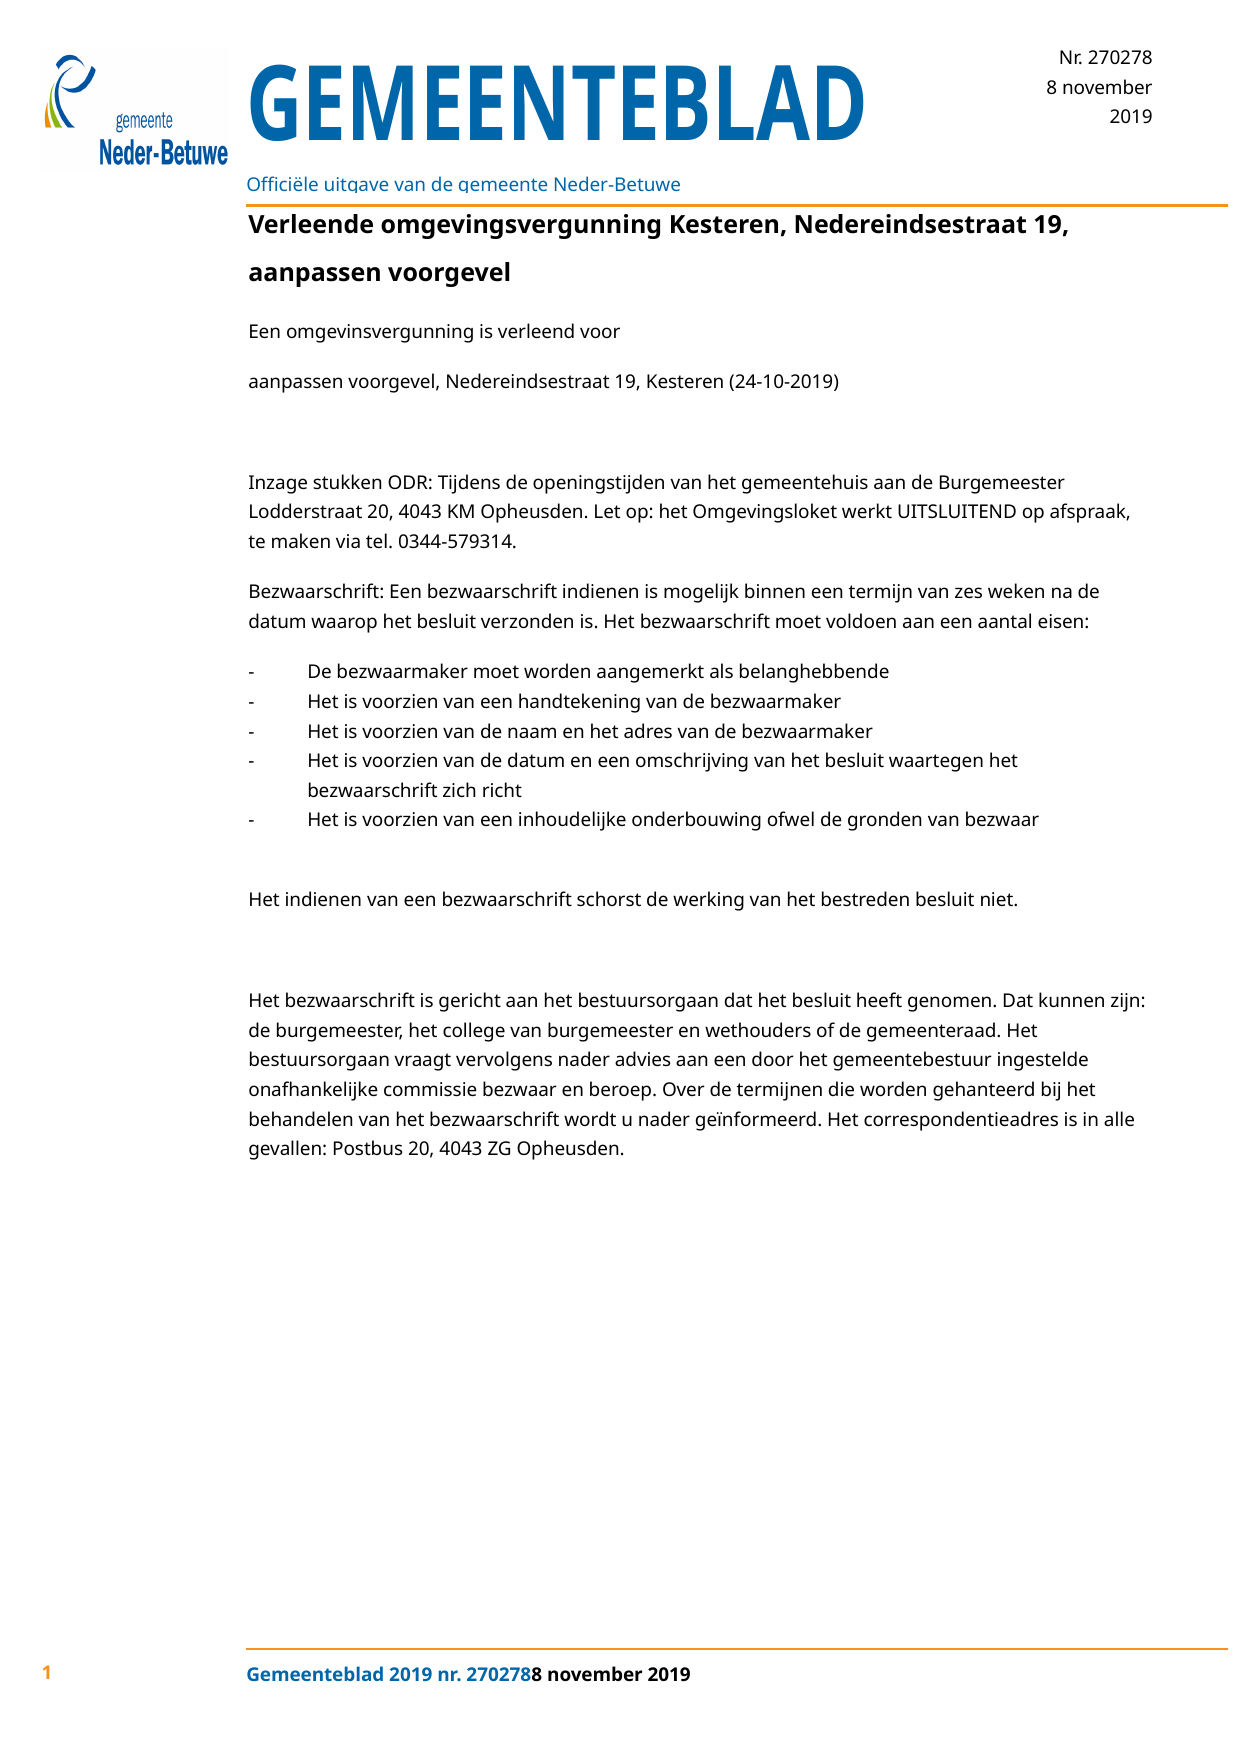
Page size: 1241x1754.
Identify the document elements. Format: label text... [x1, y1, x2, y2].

text aanpassen voorgevel, Nedereindsestraat 19, Kesteren (24-10-2019) [248, 368, 1152, 394]
list Het is voorzien van een handtekening van de bezwaarmaker [248, 688, 1152, 714]
text Verleende omgevingsvergunning Kesteren, Nedereindsestraat 19, aanpassen voorgevel [248, 207, 1152, 288]
text Het indienen van een bezwaarschrift schorst de werking van het bestreden besluit niet. [248, 887, 1152, 912]
list Het is voorzien van een inhoudelijke onderbouwing ofwel de gronden van bezwaar [248, 807, 1152, 832]
text Inzage stukken ODR: Tijdens de openingstijden van het gemeentehuis aan de Burgemeester Lodderstraat 20, 4043 KM Opheusden. Let op: het Omgevingsloket werkt UITSLUITEND op afspraak, te maken via tel. 0344-579314. [248, 469, 1152, 554]
list Het is voorzien van de naam en het adres van de bezwaarmaker [248, 718, 1152, 744]
text Bezwaarschrift: Een bezwaarschrift indienen is mogelijk binnen een termijn van zes weken na de datum waarop het besluit verzonden is. Het bezwaarschrift moet voldoen aan een aantal eisen: [248, 579, 1152, 634]
picture [41, 47, 231, 172]
text Een omgevinsvergunning is verleend voor [248, 318, 1152, 344]
list Het is voorzien van de datum en een omschrijving van het besluit waartegen het bezwaarschrift zich richt [248, 747, 1152, 803]
text Het bezwaarschrift is gericht aan het bestuursorgaan dat het besluit heeft genomen. Dat kunnen zijn: de burgemeester, het college van burgemeester en wethouders of de gemeenteraad. Het bestuursorgaan vraagt vervolgens nader advies aan een door het gemeentebestuur ingestelde onafhankelijke commissie bezwaar en beroep. Over de termijnen die worden gehanteerd bij het behandelen van het bezwaarschrift wordt u nader geïnformeerd. Het correspondentieadres is in alle gevallen: Postbus 20, 4043 ZG Opheusden. [248, 987, 1152, 1161]
list De bezwaarmaker moet worden aangemerkt als belanghebbende [248, 659, 1152, 684]
